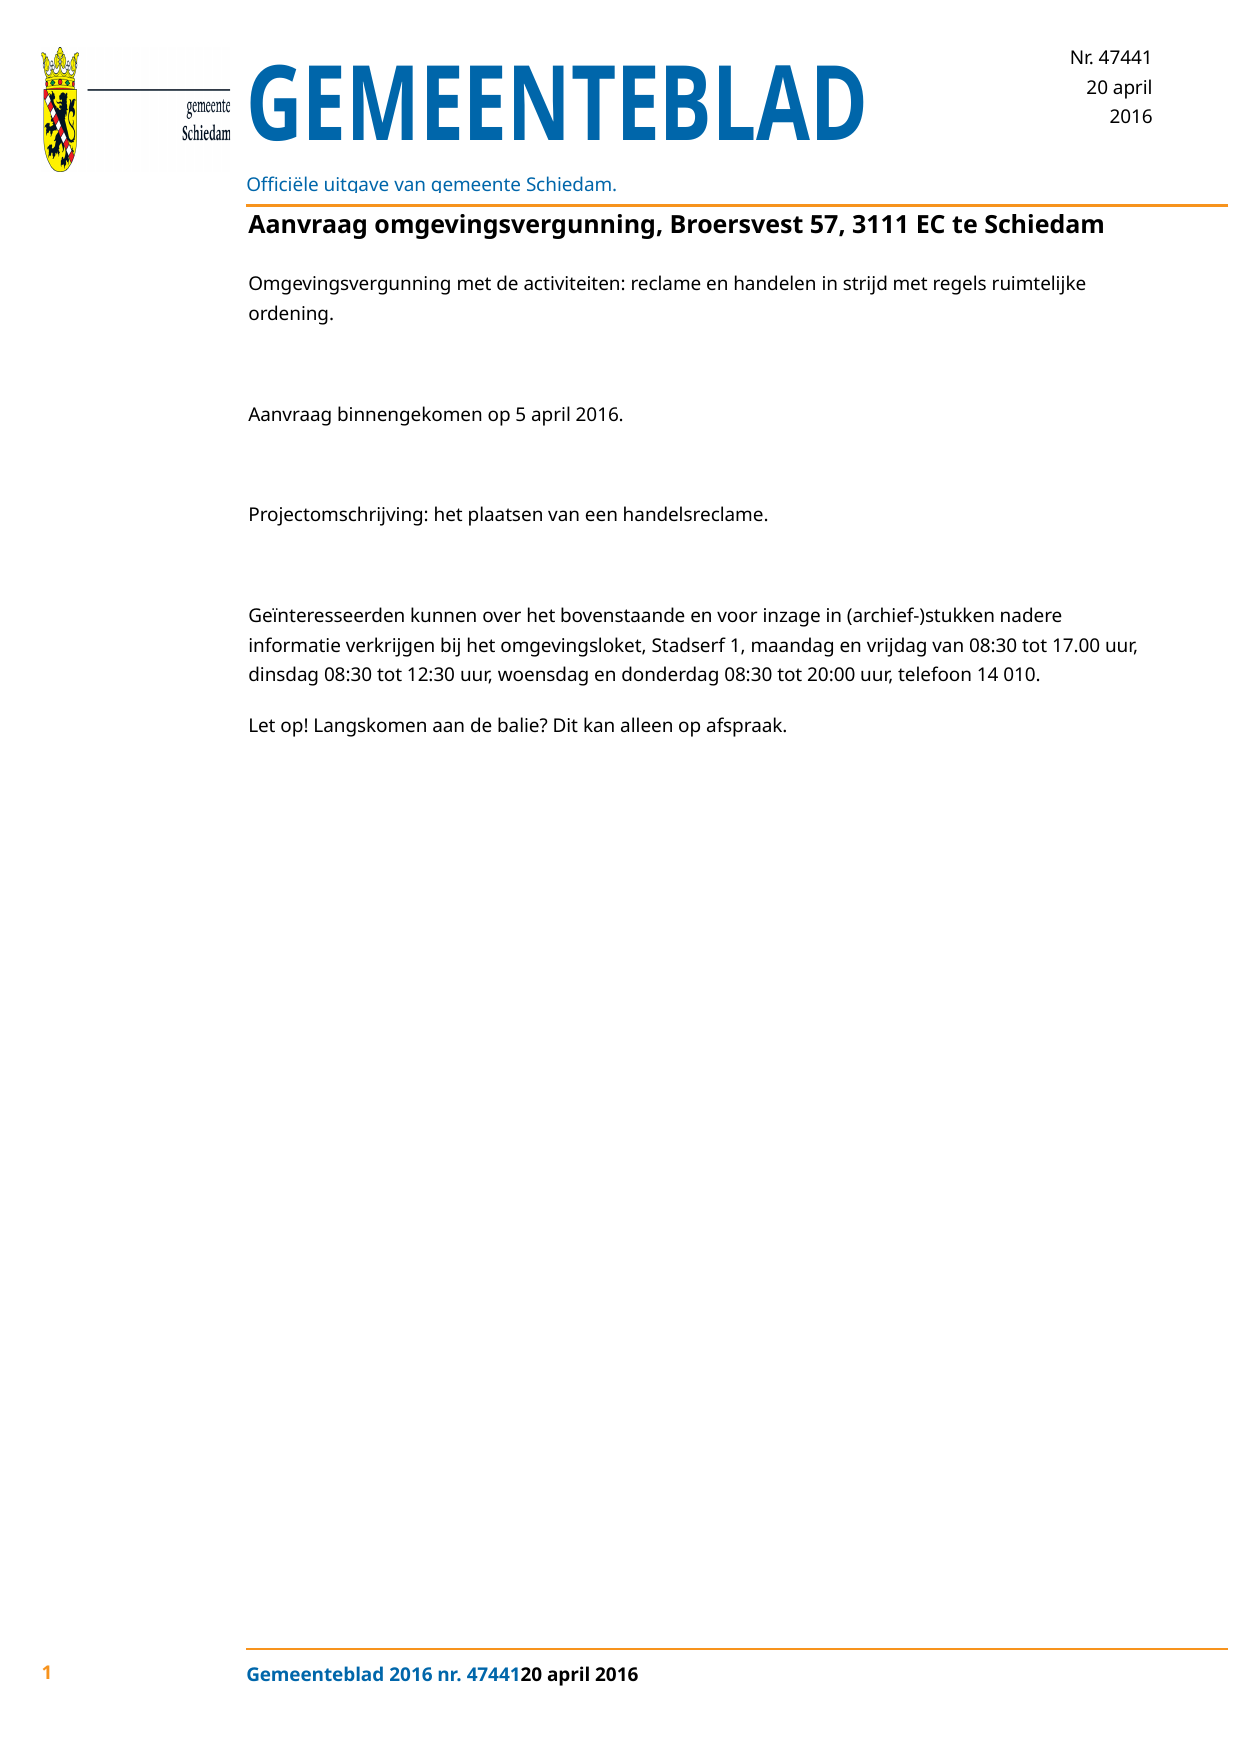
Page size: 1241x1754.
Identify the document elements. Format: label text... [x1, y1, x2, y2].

text Geïnteresseerden kunnen over het bovenstaande en voor inzage in (archief-)stukken nadere informatie verkrijgen bij het omgevingsloket, Stadserf 1, maandag en vrijdag van 08:30 tot 17.00 uur, dinsdag 08:30 tot 12:30 uur, woensdag en donderdag 08:30 tot 20:00 uur, telefoon 14 010. [248, 602, 1152, 687]
text Let op! Langskomen aan de balie? Dit kan alleen op afspraak. [248, 712, 1152, 738]
picture [41, 47, 231, 172]
text Projectomschrijving: het plaatsen van een handelsreclame. [248, 502, 1152, 527]
text Aanvraag omgevingsvergunning, Broersvest 57, 3111 EC te Schiedam [248, 207, 1152, 241]
text Omgevingsvergunning met de activiteiten: reclame en handelen in strijd met regels ruimtelijke ordening. [248, 270, 1152, 326]
text Aanvraag binnengekomen op 5 april 2016. [248, 401, 1152, 426]
